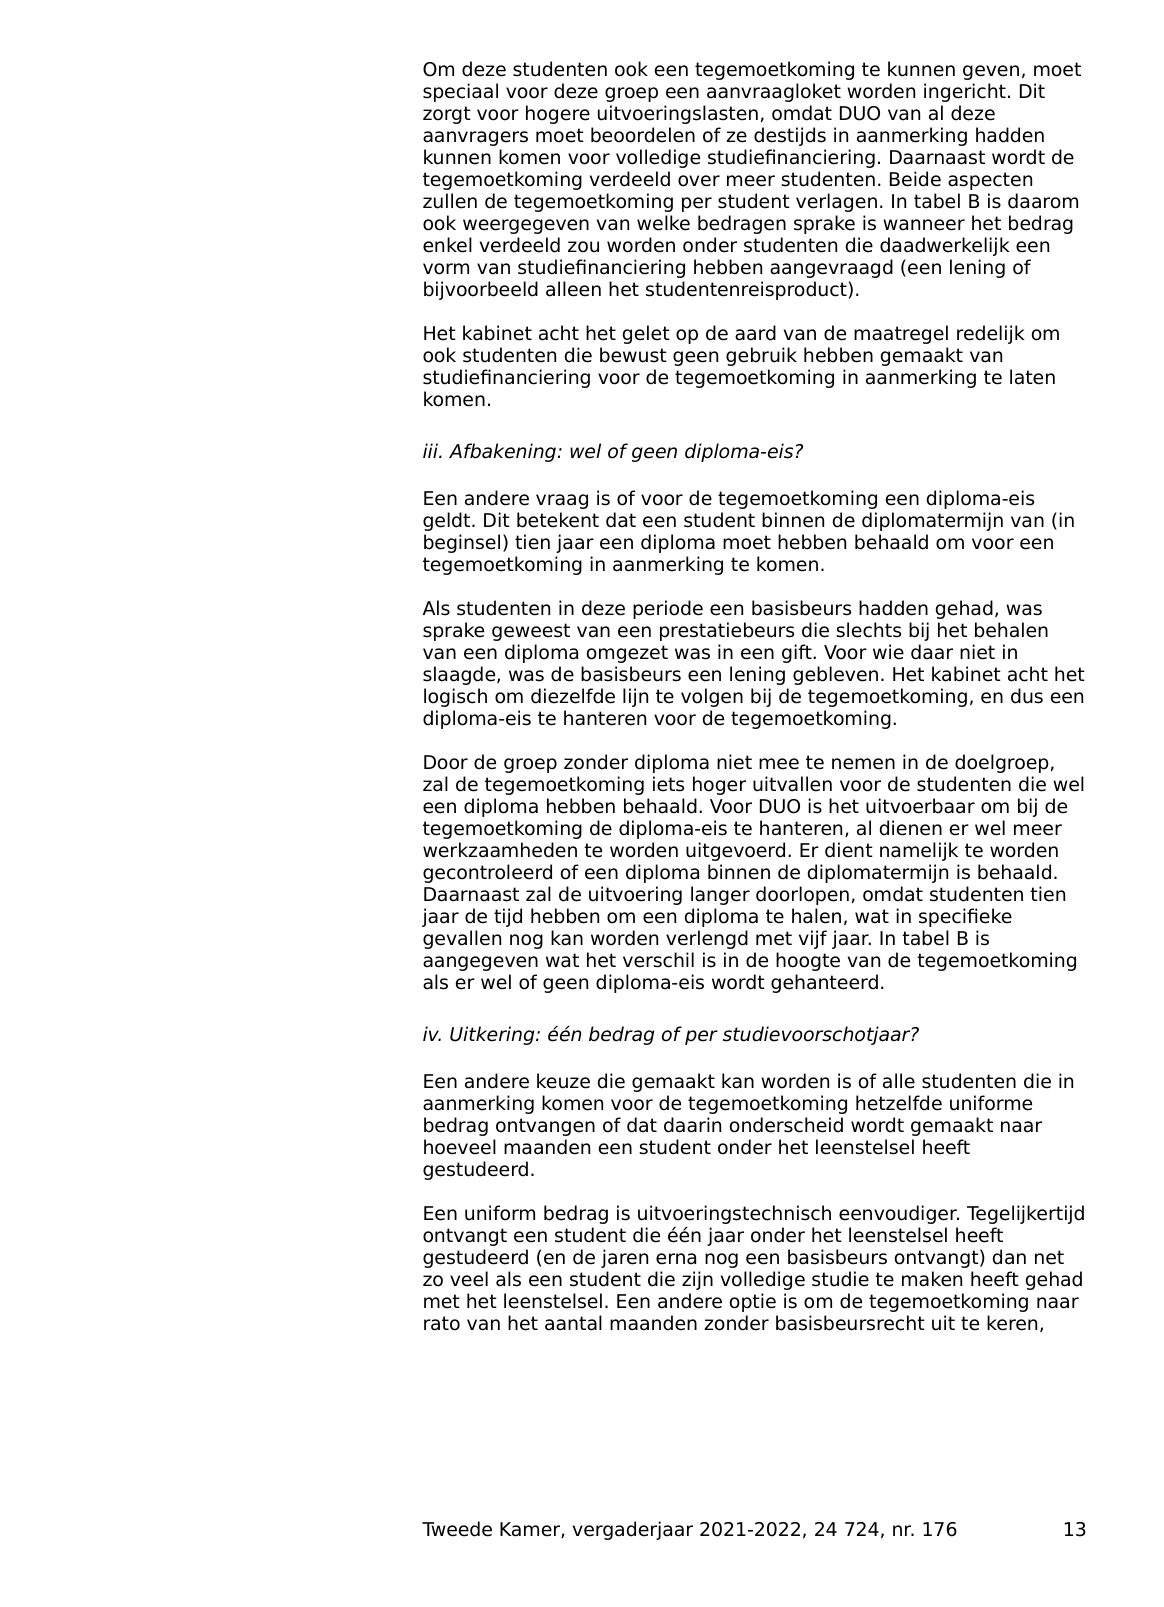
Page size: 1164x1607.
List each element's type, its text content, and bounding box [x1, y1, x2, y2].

text Een uniform bedrag is uitvoeringstechnisch eenvoudiger. Tegelijkertijd ontvangt een student die één jaar onder het leenstelsel heeft gestudeerd (en de jaren erna nog een basisbeurs ontvangt) dan net zo veel als een student die zijn volledige studie te maken heeft gehad met het leenstelsel. Een andere optie is om de tegemoetkoming naar rato van het aantal maanden zonder basisbeursrecht uit te keren, [422, 1203, 1087, 1335]
subtitle iii. Afbakening: wel of geen diploma-eis? [422, 441, 1087, 463]
text Door de groep zonder diploma niet mee te nemen in de doelgroep, zal de tegemoetkoming iets hoger uitvallen voor de studenten die wel een diploma hebben behaald. Voor DUO is het uitvoerbaar om bij de tegemoetkoming de diploma-eis te hanteren, al dienen er wel meer werkzaamheden te worden uitgevoerd. Er dient namelijk te worden gecontroleerd of een diploma binnen de diplomatermijn is behaald. Daarnaast zal de uitvoering langer doorlopen, omdat studenten tien jaar de tijd hebben om een diploma te halen, wat in specifieke gevallen nog kan worden verlengd met vijf jaar. In tabel B is aangegeven wat het verschil is in de hoogte van de tegemoetkoming als er wel of geen diploma-eis wordt gehanteerd. [422, 752, 1087, 994]
text Als studenten in deze periode een basisbeurs hadden gehad, was sprake geweest van een prestatiebeurs die slechts bij het behalen van een diploma omgezet was in een gift. Voor wie daar niet in slaagde, was de basisbeurs een lening gebleven. Het kabinet acht het logisch om diezelfde lijn te volgen bij de tegemoetkoming, en dus een diploma-eis te hanteren voor de tegemoetkoming. [422, 598, 1087, 730]
text Een andere vraag is of voor de tegemoetkoming een diploma-eis geldt. Dit betekent dat een student binnen de diplomatermijn van (in beginsel) tien jaar een diploma moet hebben behaald om voor een tegemoetkoming in aanmerking te komen. [422, 488, 1087, 576]
text Het kabinet acht het gelet op de aard van de maatregel redelijk om ook studenten die bewust geen gebruik hebben gemaakt van studiefinanciering voor de tegemoetkoming in aanmerking te laten komen. [422, 323, 1087, 411]
text Om deze studenten ook een tegemoetkoming te kunnen geven, moet speciaal voor deze groep een aanvraagloket worden ingericht. Dit zorgt voor hogere uitvoeringslasten, omdat DUO van al deze aanvragers moet beoordelen of ze destijds in aanmerking hadden kunnen komen voor volledige studiefinanciering. Daarnaast wordt de tegemoetkoming verdeeld over meer studenten. Beide aspecten zullen de tegemoetkoming per student verlagen. In tabel B is daarom ook weergegeven van welke bedragen sprake is wanneer het bedrag enkel verdeeld zou worden onder studenten die daadwerkelijk een vorm van studiefinanciering hebben aangevraagd (een lening of bijvoorbeeld alleen het studentenreisproduct). [422, 59, 1087, 301]
text Een andere keuze die gemaakt kan worden is of alle studenten die in aanmerking komen voor de tegemoetkoming hetzelfde uniforme bedrag ontvangen of dat daarin onderscheid wordt gemaakt naar hoeveel maanden een student onder het leenstelsel heeft gestudeerd. [422, 1071, 1087, 1181]
subtitle iv. Uitkering: één bedrag of per studievoorschotjaar? [422, 1024, 1087, 1046]
